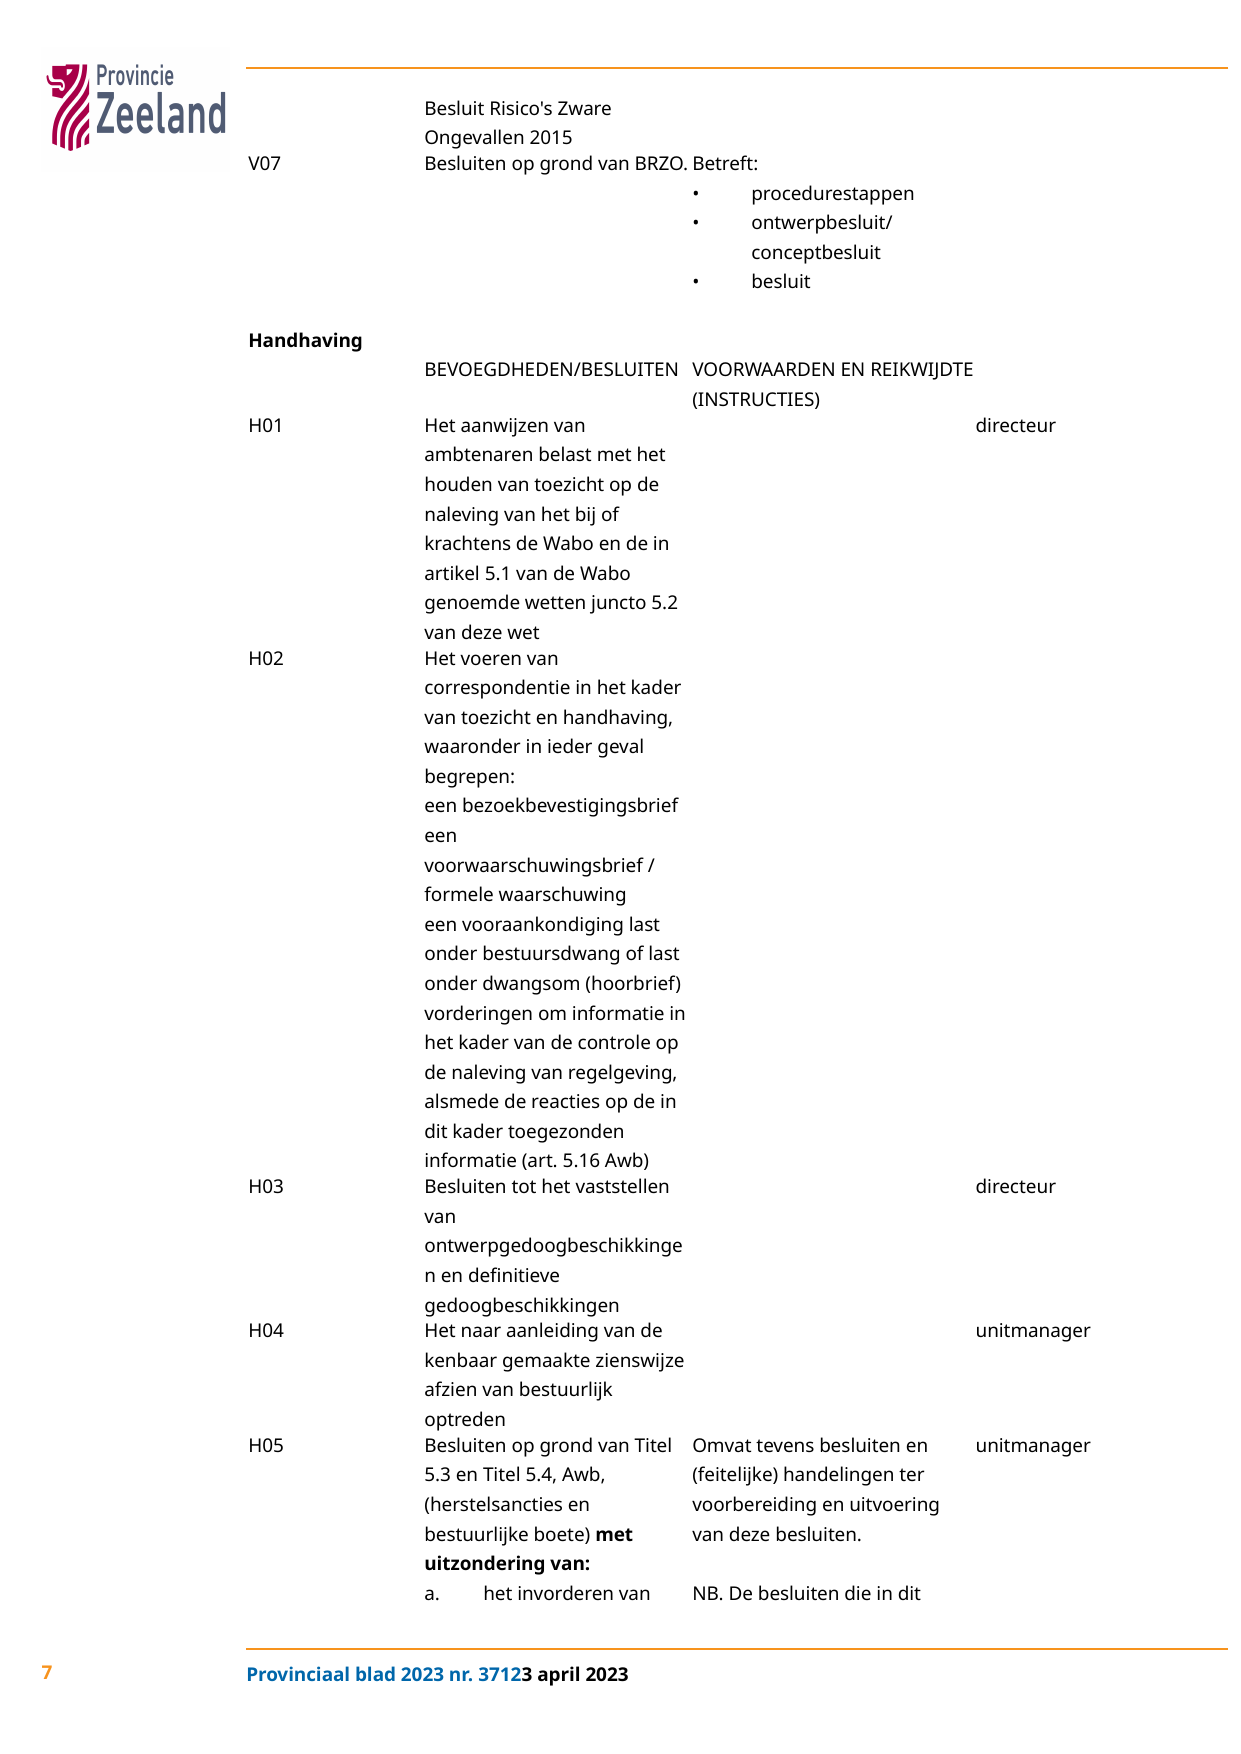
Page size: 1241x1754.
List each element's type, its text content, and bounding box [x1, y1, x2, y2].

table_cell Betreft: procedurestappen ontwerpbesluit/conceptbesluit besluit [692, 150, 975, 294]
table_cell directeur [975, 1174, 1152, 1317]
table_cell H03 [248, 1174, 424, 1317]
table_cell H02 [248, 645, 424, 1173]
table_header [975, 357, 1152, 412]
text Handhaving [248, 327, 1152, 353]
table_cell Het aanwijzen van ambtenaren belast met het houden van toezicht op de naleving van het bij of krachtens de Wabo en de in artikel 5.1 van de Wabo genoemde wetten juncto 5.2 van deze wet [424, 412, 692, 645]
table_cell [692, 1174, 975, 1317]
table_header BEVOEGDHEDEN/BESLUITEN [424, 357, 692, 412]
table_cell [975, 150, 1152, 294]
table_cell Besluiten op grond van Titel 5.3 en Titel 5.4, Awb, (herstelsancties en bestuurlijke boete) met uitzondering van: het invorderen van [424, 1432, 692, 1606]
table_cell Het voeren van correspondentie in het kader van toezicht en handhaving, waaronder in ieder geval begrepen: een bezoekbevestigingsbrief een voorwaarschuwingsbrief / formele waarschuwing een vooraankondiging last onder bestuursdwang of last onder dwangsom (hoorbrief) vorderingen om informatie in het kader van de controle op de naleving van regelgeving, alsmede de reacties op de in dit kader toegezonden informatie (art. 5.16 Awb) [424, 645, 692, 1173]
table_cell [692, 412, 975, 645]
table_cell Besluiten op grond van BRZO. [424, 150, 692, 294]
table_cell [975, 95, 1152, 150]
table_cell H04 [248, 1318, 424, 1432]
table_cell Omvat tevens besluiten en (feitelijke) handelingen ter voorbereiding en uitvoering van deze besluiten. NB. De besluiten die in dit [692, 1432, 975, 1606]
table_cell H01 [248, 412, 424, 645]
table_cell Besluiten tot het vaststellen van ontwerpgedoogbeschikkingen en definitieve gedoogbeschikkingen [424, 1174, 692, 1317]
table_cell V07 [248, 150, 424, 294]
table_cell directeur [975, 412, 1152, 645]
table_cell [692, 95, 975, 150]
table_cell unitmanager [975, 1432, 1152, 1606]
table_cell [692, 1318, 975, 1432]
table_cell [248, 95, 424, 150]
table_cell unitmanager [975, 1318, 1152, 1432]
table_header VOORWAARDEN EN REIKWIJDTE (INSTRUCTIES) [692, 357, 975, 412]
table_cell H05 [248, 1432, 424, 1606]
table_header [248, 357, 424, 412]
table_cell [692, 645, 975, 1173]
table_cell [975, 645, 1152, 1173]
table_cell Het naar aanleiding van de kenbaar gemaakte zienswijze afzien van bestuurlijk optreden [424, 1318, 692, 1432]
picture [41, 47, 231, 172]
table_cell Besluit Risico's Zware Ongevallen 2015 [424, 95, 692, 150]
